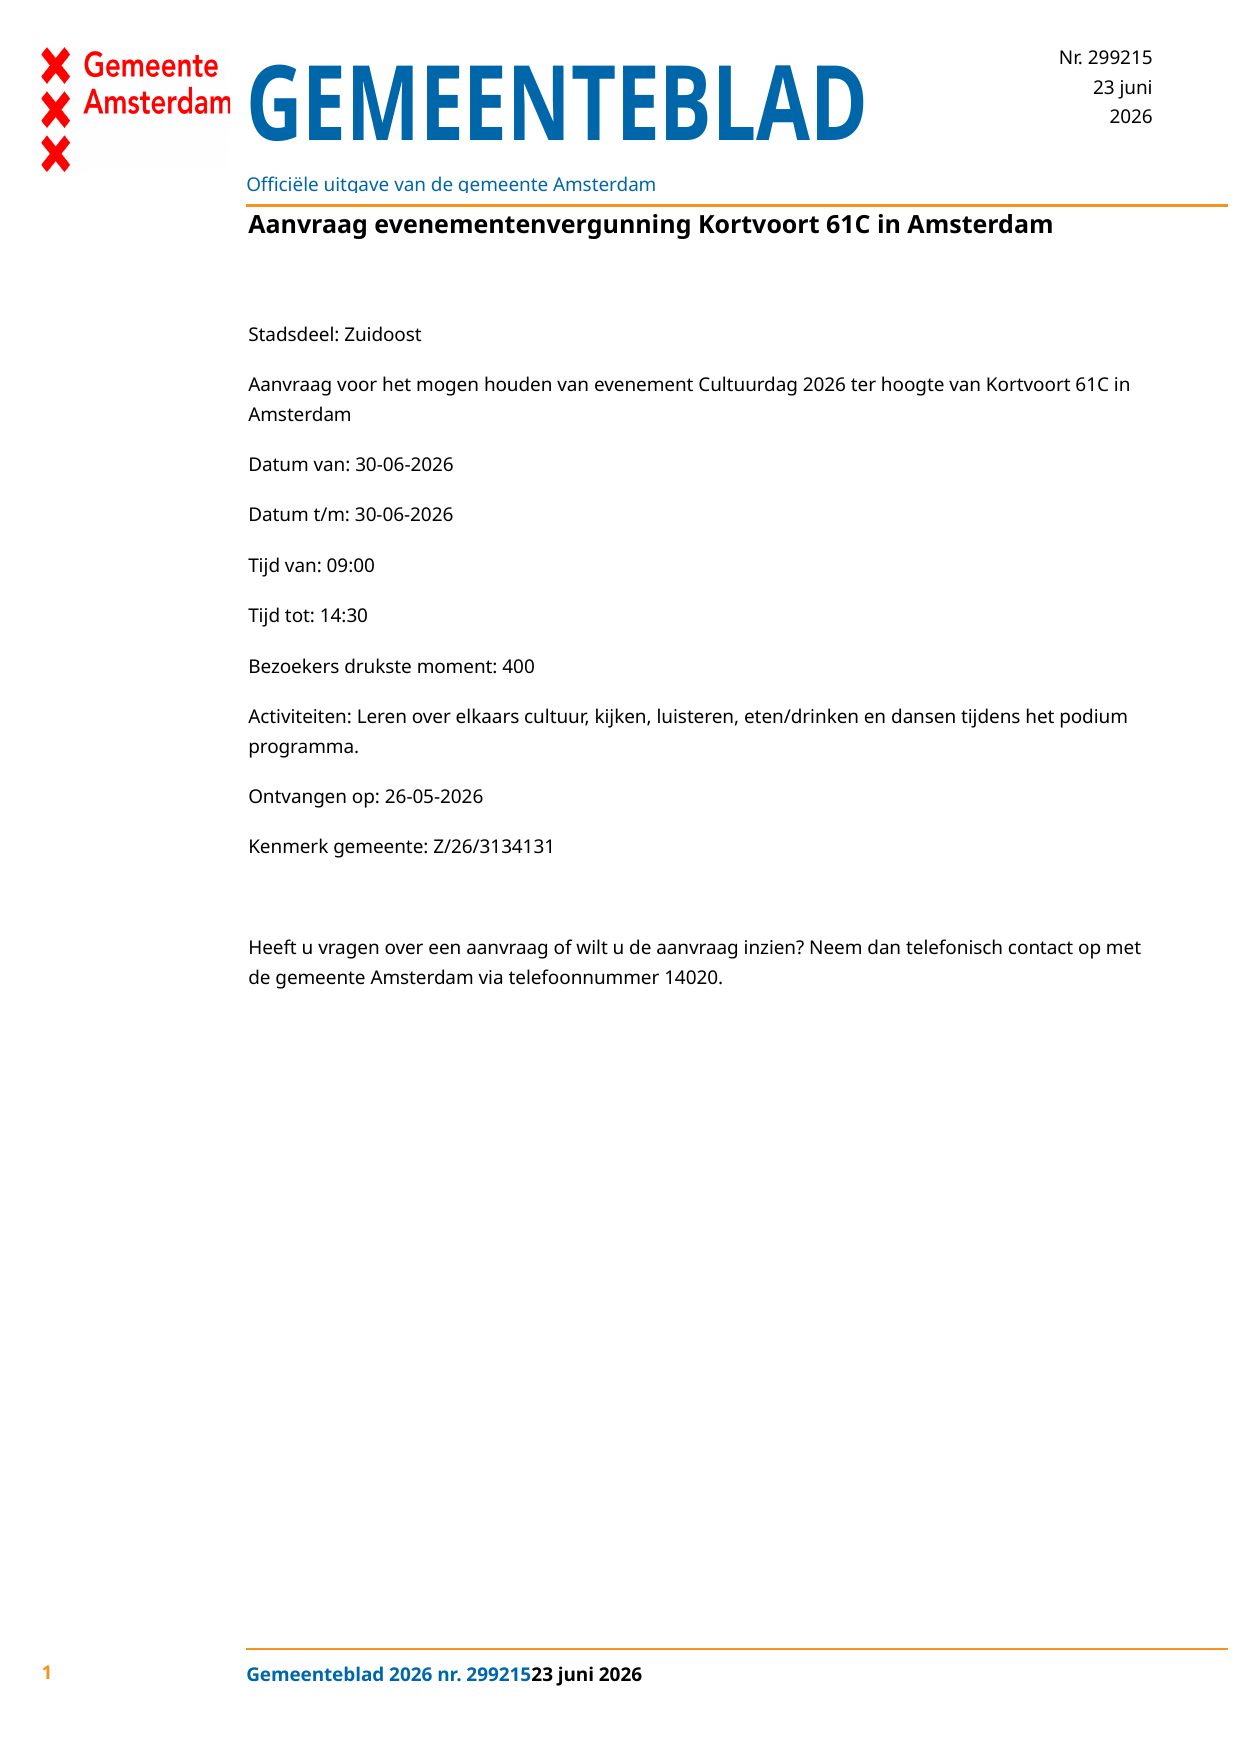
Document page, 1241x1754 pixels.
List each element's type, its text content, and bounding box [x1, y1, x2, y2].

text Tijd tot: 14:30 [248, 602, 1152, 628]
picture [41, 47, 231, 172]
text Ontvangen op: 26-05-2026 [248, 783, 1152, 809]
text Stadsdeel: Zuidoost [248, 321, 1152, 346]
text Bezoekers drukste moment: 400 [248, 653, 1152, 678]
text Heeft u vragen over een aanvraag of wilt u de aanvraag inzien? Neem dan telefonisch contact op met de gemeente Amsterdam via telefoonnummer 14020. [248, 934, 1152, 990]
text Datum t/m: 30-06-2026 [248, 502, 1152, 527]
text Aanvraag evenementenvergunning Kortvoort 61C in Amsterdam [248, 207, 1152, 241]
text Aanvraag voor het mogen houden van evenement Cultuurdag 2026 ter hoogte van Kortvoort 61C in Amsterdam [248, 371, 1152, 426]
text Kenmerk gemeente: Z/26/3134131 [248, 834, 1152, 859]
text Tijd van: 09:00 [248, 552, 1152, 578]
text Datum van: 30-06-2026 [248, 451, 1152, 477]
text Activiteiten: Leren over elkaars cultuur, kijken, luisteren, eten/drinken en dansen tijdens het podium programma. [248, 703, 1152, 758]
